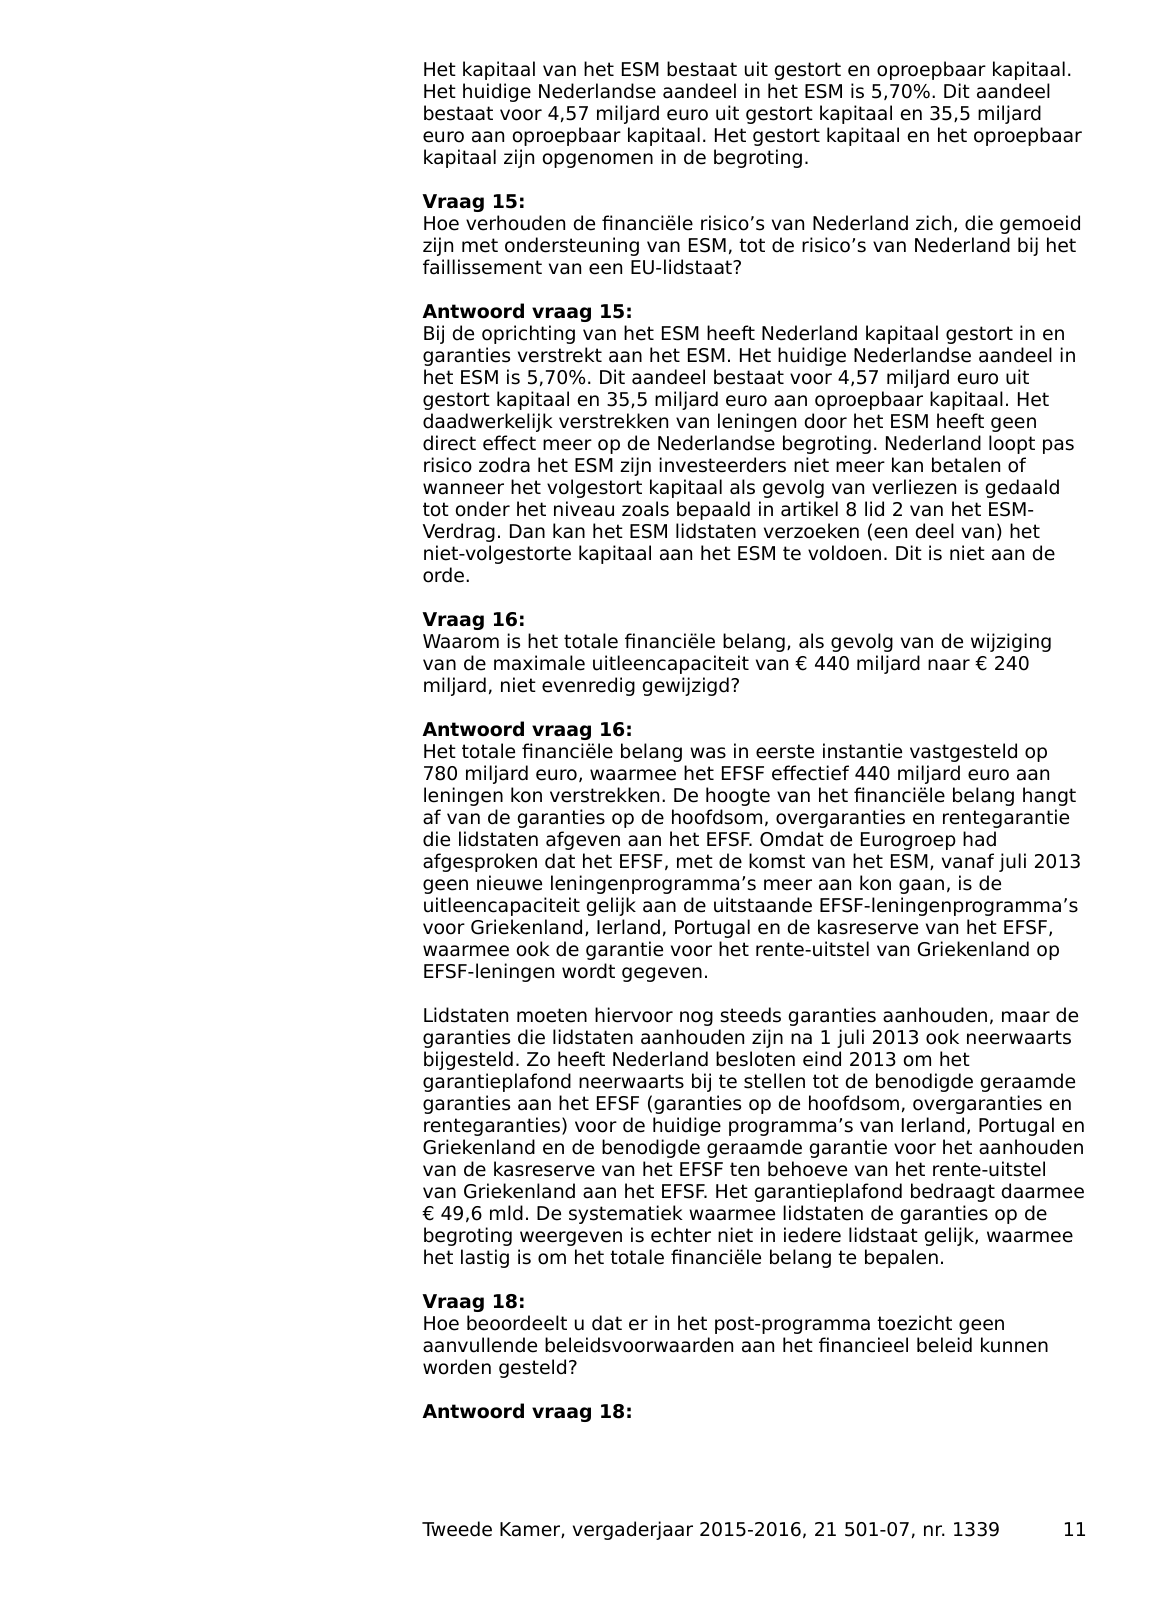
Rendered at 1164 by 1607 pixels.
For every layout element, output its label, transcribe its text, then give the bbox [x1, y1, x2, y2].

text Vraag 16: [422, 609, 1087, 631]
text Antwoord vraag 16: [422, 719, 1087, 741]
text Het kapitaal van het ESM bestaat uit gestort en oproepbaar kapitaal. Het huidige Nederlandse aandeel in het ESM is 5,70%. Dit aandeel bestaat voor 4,57 miljard euro uit gestort kapitaal en 35,5 miljard euro aan oproepbaar kapitaal. Het gestort kapitaal en het oproepbaar kapitaal zijn opgenomen in de begroting. [422, 59, 1087, 169]
text Antwoord vraag 15: [422, 301, 1087, 323]
text Waarom is het totale financiële belang, als gevolg van de wijziging van de maximale uitleencapaciteit van € 440 miljard naar € 240 miljard, niet evenredig gewijzigd? [422, 631, 1087, 697]
text Bij de oprichting van het ESM heeft Nederland kapitaal gestort in en garanties verstrekt aan het ESM. Het huidige Nederlandse aandeel in het ESM is 5,70%. Dit aandeel bestaat voor 4,57 miljard euro uit gestort kapitaal en 35,5 miljard euro aan oproepbaar kapitaal. Het daadwerkelijk verstrekken van leningen door het ESM heeft geen direct effect meer op de Nederlandse begroting. Nederland loopt pas risico zodra het ESM zijn investeerders niet meer kan betalen of wanneer het volgestort kapitaal als gevolg van verliezen is gedaald tot onder het niveau zoals bepaald in artikel 8 lid 2 van het ESM-Verdrag. Dan kan het ESM lidstaten verzoeken (een deel van) het niet-volgestorte kapitaal aan het ESM te voldoen. Dit is niet aan de orde. [422, 323, 1087, 587]
text Antwoord vraag 18: [422, 1401, 1087, 1423]
text Het totale financiële belang was in eerste instantie vastgesteld op 780 miljard euro, waarmee het EFSF effectief 440 miljard euro aan leningen kon verstrekken. De hoogte van het financiële belang hangt af van de garanties op de hoofdsom, overgaranties en rentegarantie die lidstaten afgeven aan het EFSF. Omdat de Eurogroep had afgesproken dat het EFSF, met de komst van het ESM, vanaf juli 2013 geen nieuwe leningenprogramma’s meer aan kon gaan, is de uitleencapaciteit gelijk aan de uitstaande EFSF-leningenprogramma’s voor Griekenland, Ierland, Portugal en de kasreserve van het EFSF, waarmee ook de garantie voor het rente-uitstel van Griekenland op EFSF-leningen wordt gegeven. [422, 741, 1087, 983]
text Hoe verhouden de financiële risico’s van Nederland zich, die gemoeid zijn met ondersteuning van ESM, tot de risico’s van Nederland bij het faillissement van een EU-lidstaat? [422, 213, 1087, 279]
text Vraag 18: [422, 1291, 1087, 1313]
text Lidstaten moeten hiervoor nog steeds garanties aanhouden, maar de garanties die lidstaten aanhouden zijn na 1 juli 2013 ook neerwaarts bijgesteld. Zo heeft Nederland besloten eind 2013 om het garantieplafond neerwaarts bij te stellen tot de benodigde geraamde garanties aan het EFSF (garanties op de hoofdsom, overgaranties en rentegaranties) voor de huidige programma’s van Ierland, Portugal en Griekenland en de benodigde geraamde garantie voor het aanhouden van de kasreserve van het EFSF ten behoeve van het rente-uitstel van Griekenland aan het EFSF. Het garantieplafond bedraagt daarmee € 49,6 mld. De systematiek waarmee lidstaten de garanties op de begroting weergeven is echter niet in iedere lidstaat gelijk, waarmee het lastig is om het totale financiële belang te bepalen. [422, 1005, 1087, 1269]
text Hoe beoordeelt u dat er in het post-programma toezicht geen aanvullende beleidsvoorwaarden aan het financieel beleid kunnen worden gesteld? [422, 1313, 1087, 1379]
text Vraag 15: [422, 191, 1087, 213]
